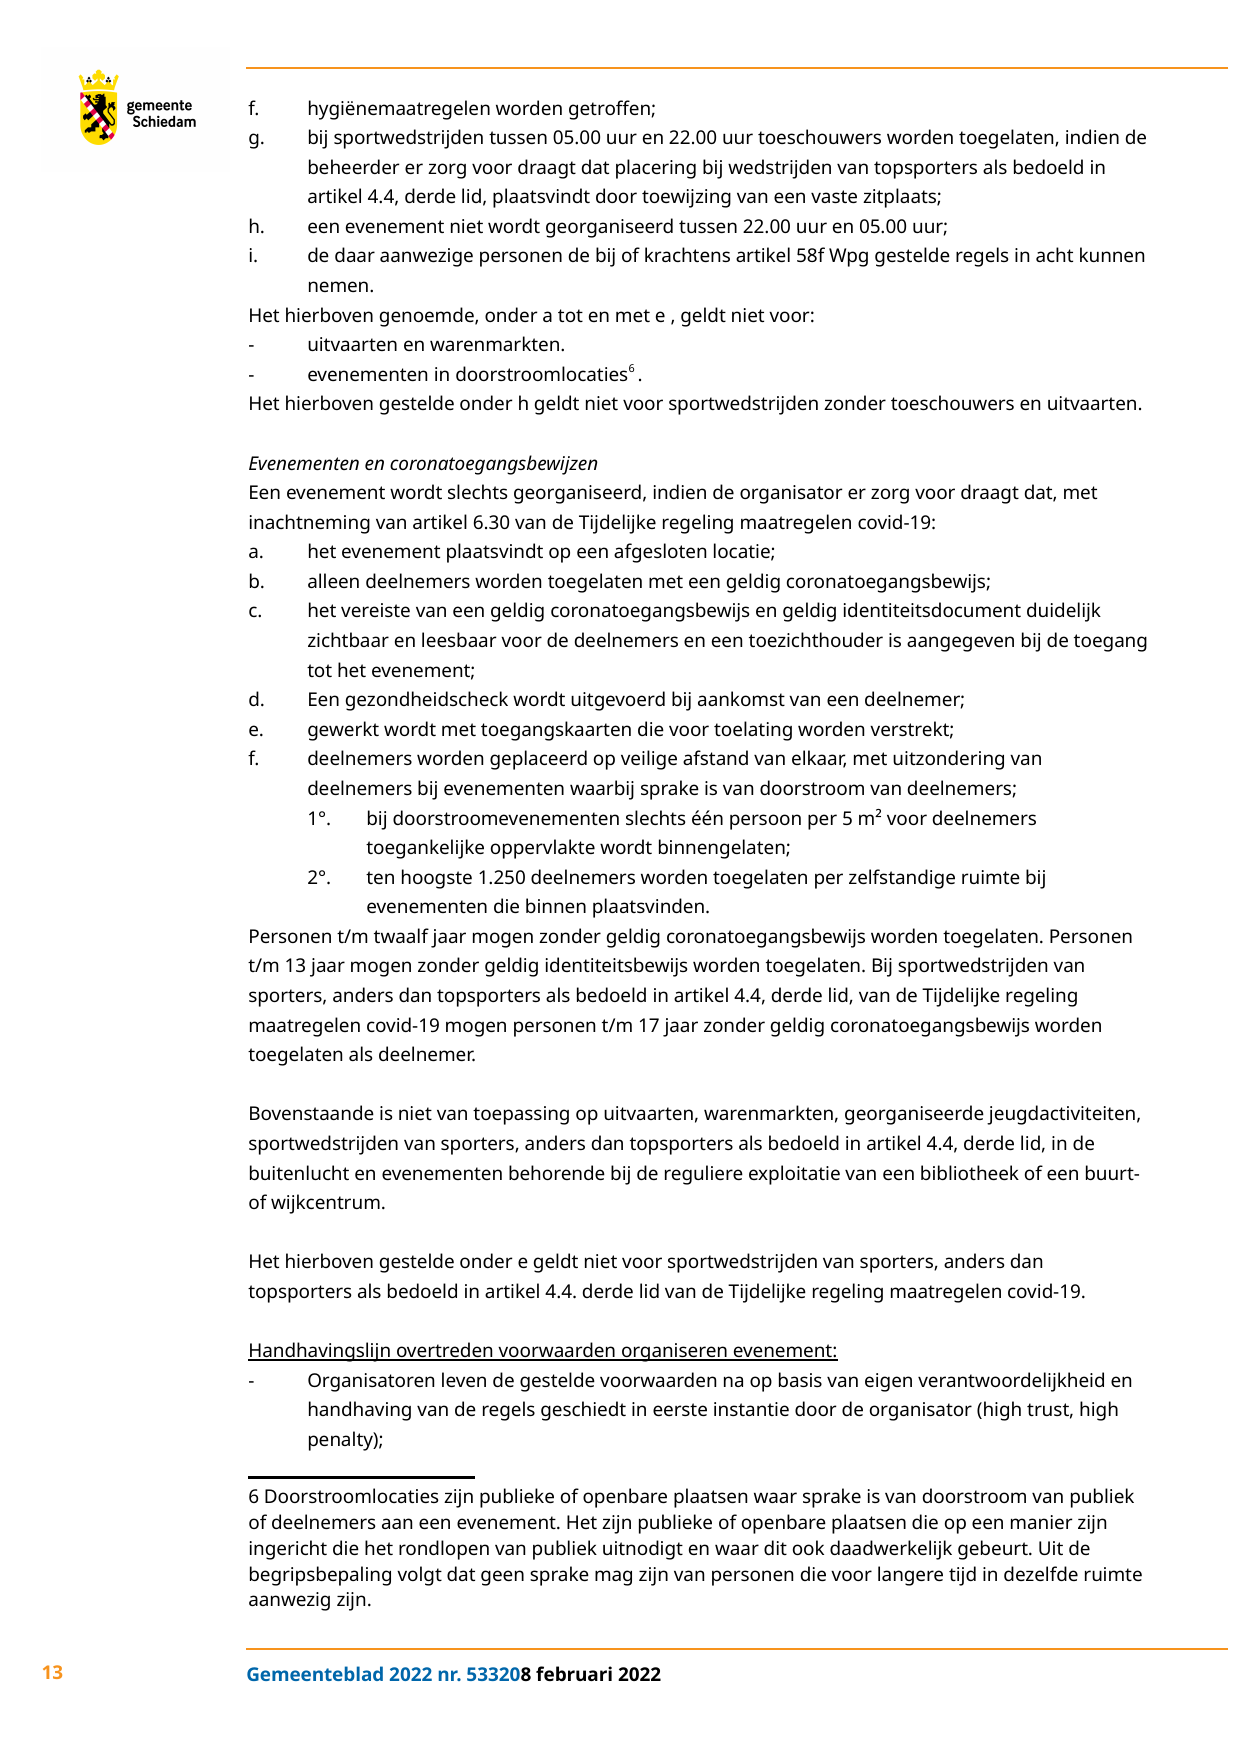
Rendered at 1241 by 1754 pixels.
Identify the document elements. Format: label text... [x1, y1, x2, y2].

list bij doorstroomevenementen slechts één persoon per 5 m² voor deelnemers toegankelijke oppervlakte wordt binnengelaten; [307, 805, 1152, 860]
text Handhavingslijn overtreden voorwaarden organiseren evenement: [248, 1337, 1152, 1363]
text Evenementen en coronatoegangsbewijzen [248, 450, 1152, 476]
text Personen t/m twaalf jaar mogen zonder geldig coronatoegangsbewijs worden toegelaten. Personen t/m 13 jaar mogen zonder geldig identiteitsbewijs worden toegelaten. Bij sportwedstrijden van sporters, anders dan topsporters als bedoeld in artikel 4.4, derde lid, van de Tijdelijke regeling maatregelen covid-19 mogen personen t/m 17 jaar zonder geldig coronatoegangsbewijs worden toegelaten als deelnemer. [248, 923, 1152, 1067]
text Het hierboven gestelde onder e geldt niet voor sportwedstrijden van sporters, anders dan topsporters als bedoeld in artikel 4.4. derde lid van de Tijdelijke regeling maatregelen covid-19. [248, 1248, 1152, 1304]
list hygiënemaatregelen worden getroffen; [248, 95, 1152, 121]
list ten hoogste 1.250 deelnemers worden toegelaten per zelfstandige ruimte bij evenementen die binnen plaatsvinden. [307, 864, 1152, 919]
list het evenement plaatsvindt op een afgesloten locatie; [248, 538, 1152, 564]
list Organisatoren leven de gestelde voorwaarden na op basis van eigen verantwoordelijkheid en handhaving van de regels geschiedt in eerste instantie door de organisator (high trust, high penalty); [248, 1367, 1152, 1452]
text Het hierboven genoemde, onder a tot en met e , geldt niet voor: [248, 302, 1152, 328]
list het vereiste van een geldig coronatoegangsbewijs en geldig identiteitsdocument duidelijk zichtbaar en leesbaar voor de deelnemers en een toezichthouder is aangegeven bij de toegang tot het evenement; [248, 598, 1152, 683]
list uitvaarten en warenmarkten. [248, 331, 1152, 357]
text Het hierboven gestelde onder h geldt niet voor sportwedstrijden zonder toeschouwers en uitvaarten. [248, 391, 1152, 416]
list de daar aanwezige personen de bij of krachtens artikel 58f Wpg gestelde regels in acht kunnen nemen. [248, 243, 1152, 298]
picture [41, 47, 231, 172]
list alleen deelnemers worden toegelaten met een geldig coronatoegangsbewijs; [248, 568, 1152, 594]
text Een evenement wordt slechts georganiseerd, indien de organisator er zorg voor draagt dat, met inachtneming van artikel 6.30 van de Tijdelijke regeling maatregelen covid-19: [248, 479, 1152, 535]
list gewerkt wordt met toegangskaarten die voor toelating worden verstrekt; [248, 716, 1152, 742]
list Doorstroomlocaties zijn publieke of openbare plaatsen waar sprake is van doorstroom van publiek of deelnemers aan een evenement. Het zijn publieke of openbare plaatsen die op een manier zijn ingericht die het rondlopen van publiek uitnodigt en waar dit ook daadwerkelijk gebeurt. Uit de begripsbepaling volgt dat geen sprake mag zijn van personen die voor langere tijd in dezelfde ruimte aanwezig zijn. [248, 1483, 1152, 1612]
list deelnemers worden geplaceerd op veilige afstand van elkaar, met uitzondering van deelnemers bij evenementen waarbij sprake is van doorstroom van deelnemers; [248, 746, 1152, 801]
list bij sportwedstrijden tussen 05.00 uur en 22.00 uur toeschouwers worden toegelaten, indien de beheerder er zorg voor draagt dat placering bij wedstrijden van topsporters als bedoeld in artikel 4.4, derde lid, plaatsvindt door toewijzing van een vaste zitplaats; [248, 124, 1152, 209]
list Een gezondheidscheck wordt uitgevoerd bij aankomst van een deelnemer; [248, 686, 1152, 712]
list evenementen in doorstroomlocaties. [248, 361, 1152, 387]
list een evenement niet wordt georganiseerd tussen 22.00 uur en 05.00 uur; [248, 213, 1152, 239]
text Bovenstaande is niet van toepassing op uitvaarten, warenmarkten, georganiseerde jeugdactiviteiten, sportwedstrijden van sporters, anders dan topsporters als bedoeld in artikel 4.4, derde lid, in de buitenlucht en evenementen behorende bij de reguliere exploitatie van een bibliotheek of een buurt- of wijkcentrum. [248, 1101, 1152, 1215]
